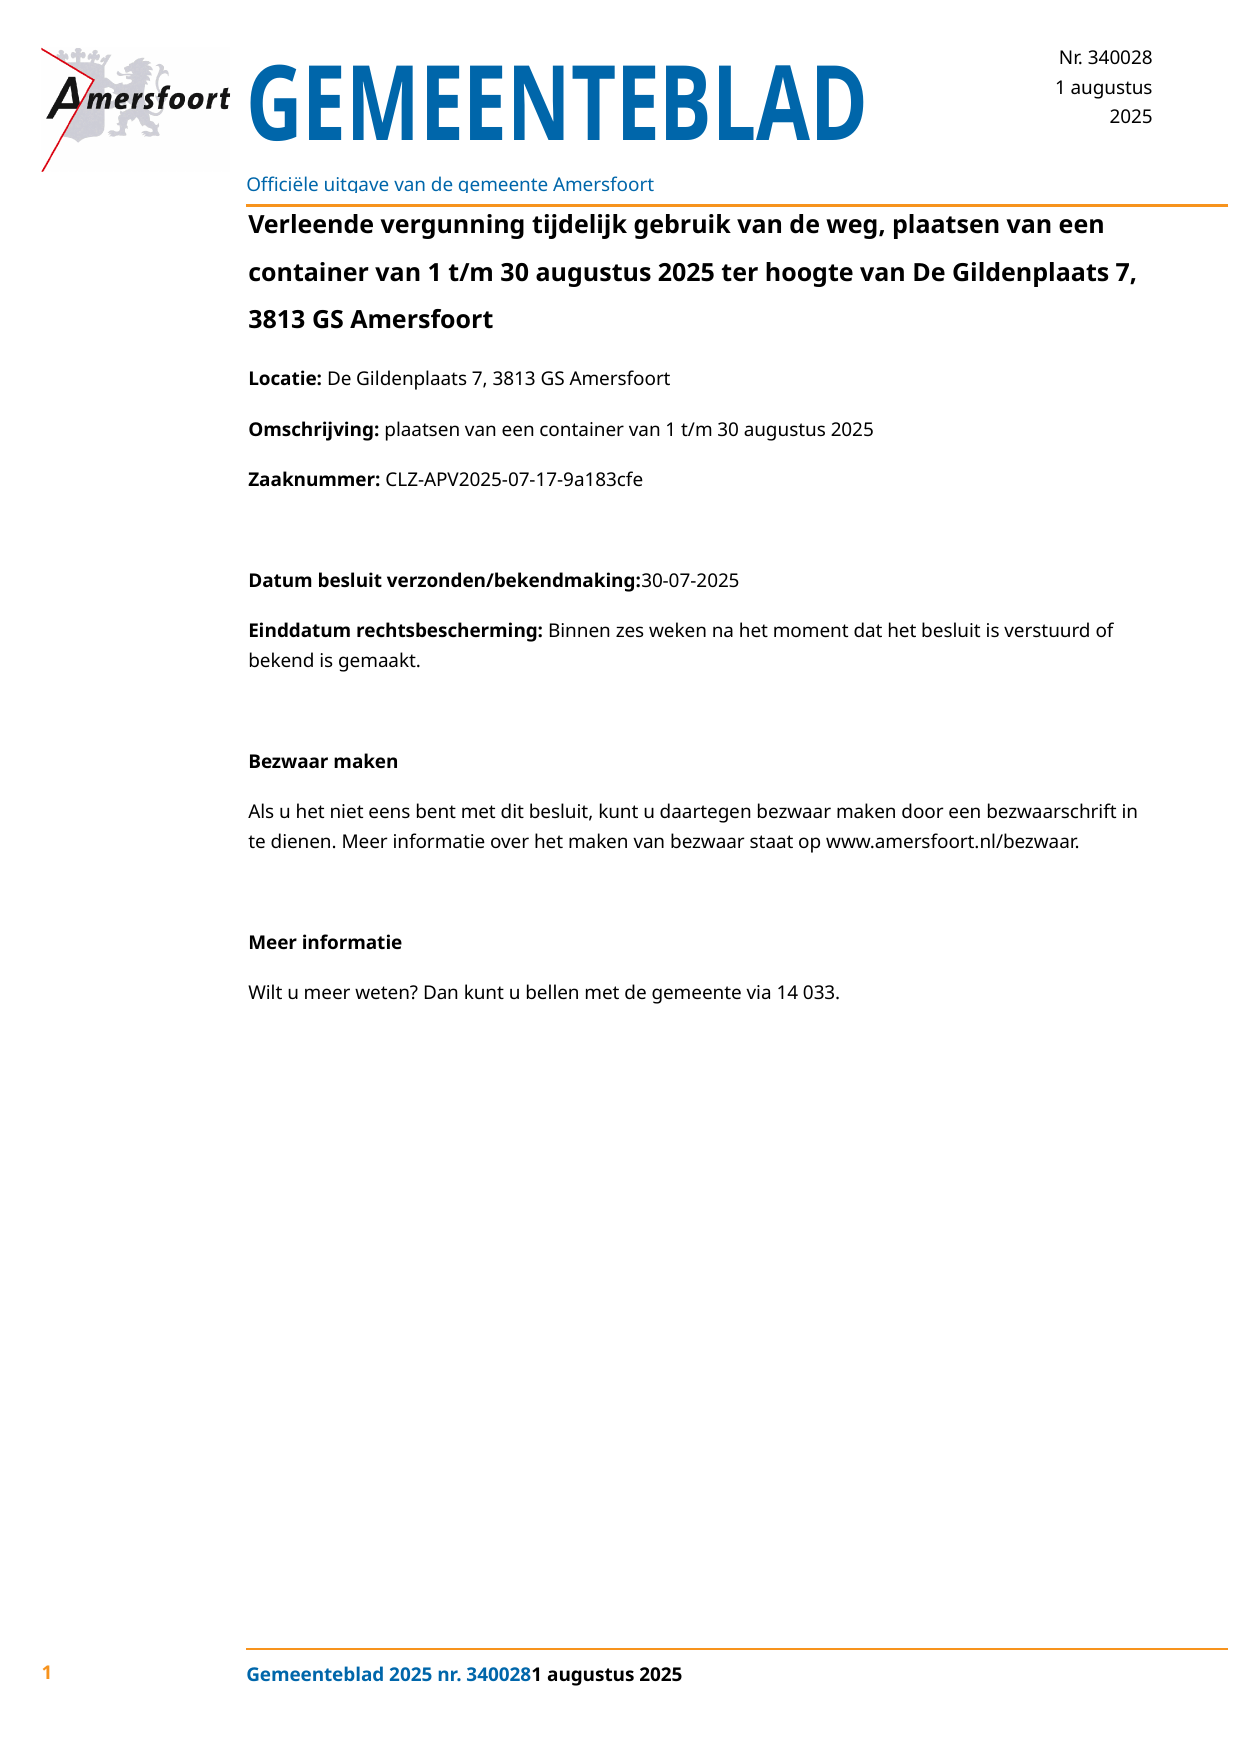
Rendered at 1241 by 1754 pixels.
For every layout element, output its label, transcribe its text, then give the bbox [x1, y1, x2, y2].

text Wilt u meer weten? Dan kunt u bellen met de gemeente via 14 033. [248, 979, 1152, 1005]
text Verleende vergunning tijdelijk gebruik van de weg, plaatsen van een container van 1 t/m 30 augustus 2025 ter hoogte van De Gildenplaats 7, 3813 GS Amersfoort [248, 207, 1152, 336]
text Als u het niet eens bent met dit besluit, kunt u daartegen bezwaar maken door een bezwaarschrift in te dienen. Meer informatie over het maken van bezwaar staat op www.amersfoort.nl/bezwaar. [248, 798, 1152, 854]
text Locatie: De Gildenplaats 7, 3813 GS Amersfoort [248, 366, 1152, 391]
text Omschrijving: plaatsen van een container van 1 t/m 30 augustus 2025 [248, 416, 1152, 442]
text Meer informatie [248, 929, 1152, 954]
picture [41, 47, 231, 172]
text Einddatum rechtsbescherming: Binnen zes weken na het moment dat het besluit is verstuurd of bekend is gemaakt. [248, 618, 1152, 673]
text Zaaknummer: CLZ-APV2025-07-17-9a183cfe [248, 466, 1152, 492]
text Bezwaar maken [248, 748, 1152, 774]
text Datum besluit verzonden/bekendmaking:30-07-2025 [248, 567, 1152, 593]
